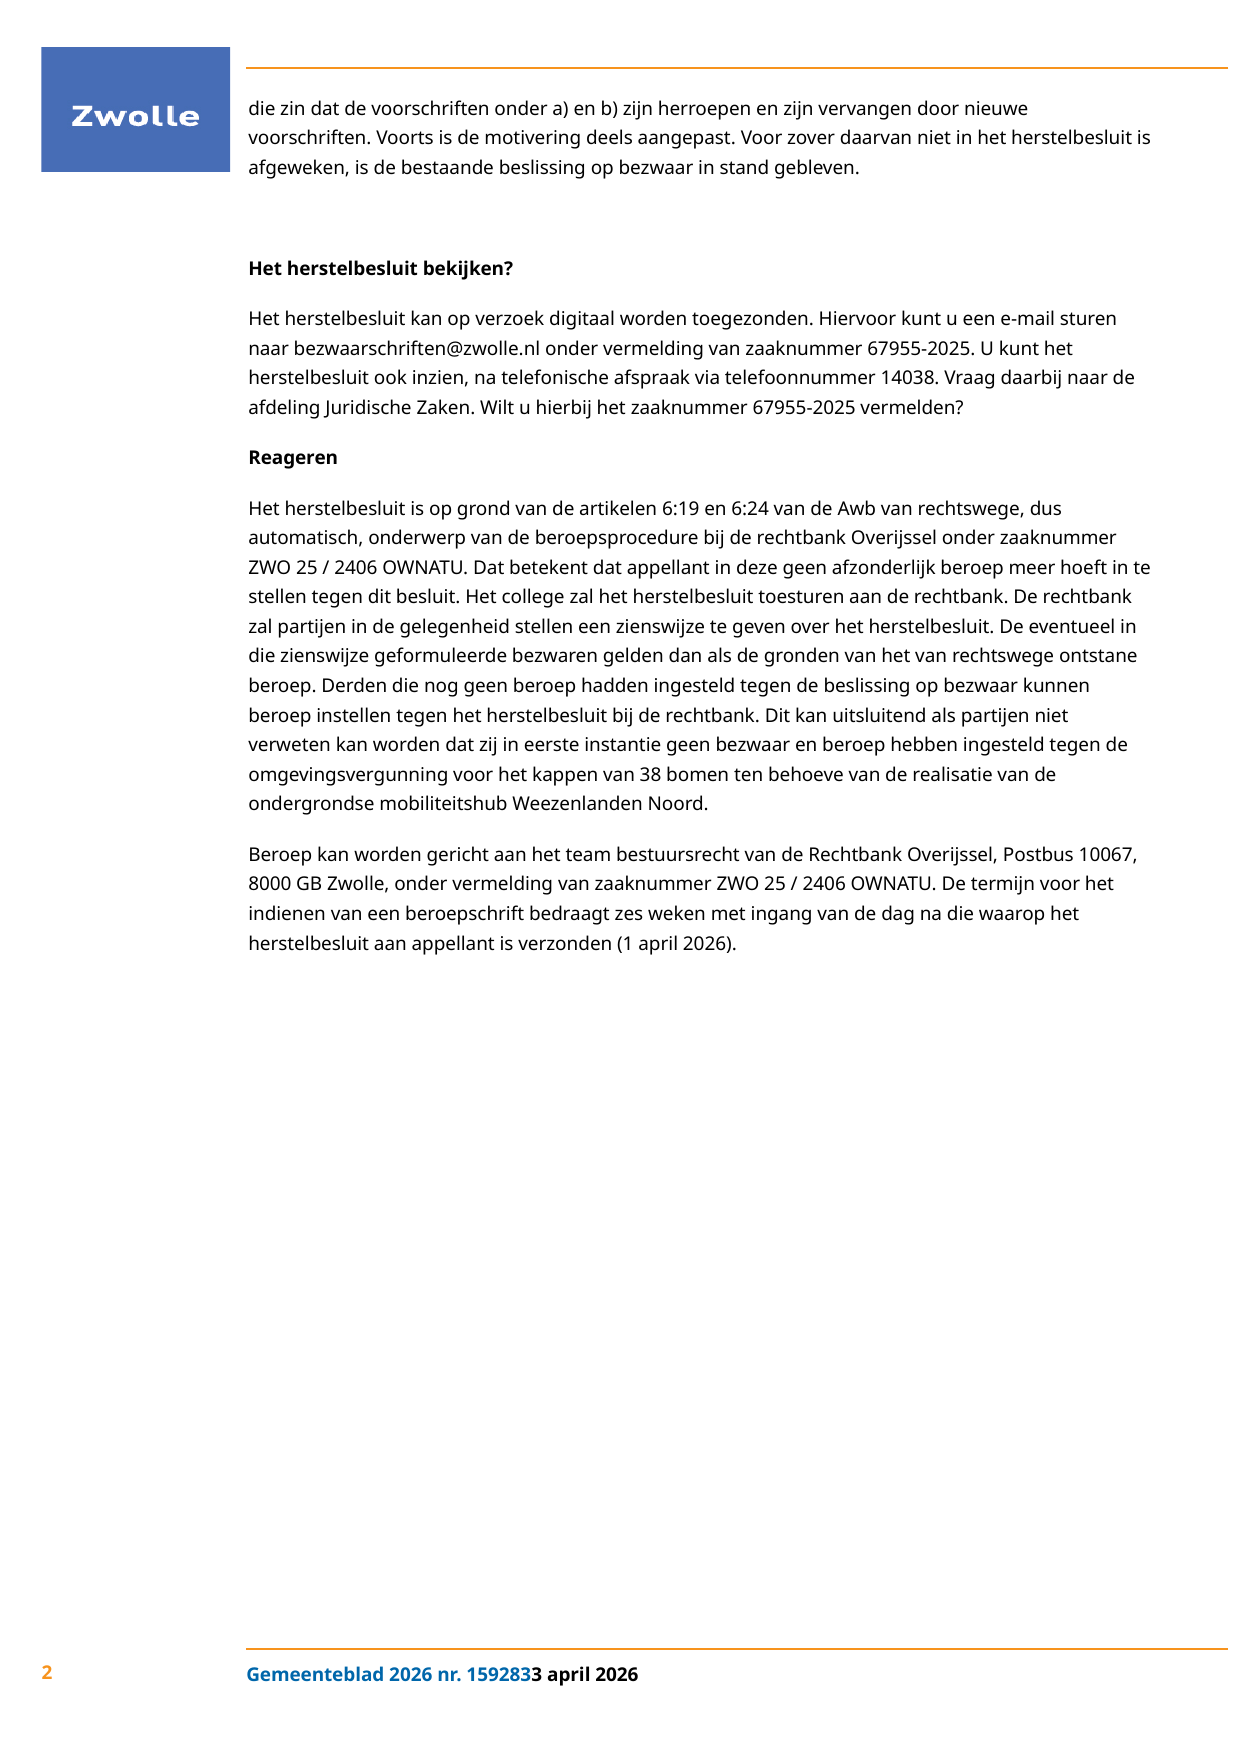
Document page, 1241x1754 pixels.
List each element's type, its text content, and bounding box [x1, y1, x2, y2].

text Het herstelbesluit bekijken? [248, 255, 1152, 281]
text Het herstelbesluit is op grond van de artikelen 6:19 en 6:24 van de Awb van rechtswege, dus automatisch, onderwerp van de beroepsprocedure bij de rechtbank Overijssel onder zaaknummer ZWO 25 / 2406 OWNATU. Dat betekent dat appellant in deze geen afzonderlijk beroep meer hoeft in te stellen tegen dit besluit. Het college zal het herstelbesluit toesturen aan de rechtbank. De rechtbank zal partijen in de gelegenheid stellen een zienswijze te geven over het herstelbesluit. De eventueel in die zienswijze geformuleerde bezwaren gelden dan als de gronden van het van rechtswege ontstane beroep. Derden die nog geen beroep hadden ingesteld tegen de beslissing op bezwaar kunnen beroep instellen tegen het herstelbesluit bij de rechtbank. Dit kan uitsluitend als partijen niet verweten kan worden dat zij in eerste instantie geen bezwaar en beroep hebben ingesteld tegen de omgevingsvergunning voor het kappen van 38 bomen ten behoeve van de realisatie van de ondergrondse mobiliteitshub Weezenlanden Noord. [248, 495, 1152, 816]
text Het herstelbesluit kan op verzoek digitaal worden toegezonden. Hiervoor kunt u een e-mail sturen naar bezwaarschriften@zwolle.nl onder vermelding van zaaknummer 67955-2025. U kunt het herstelbesluit ook inzien, na telefonische afspraak via telefoonnummer 14038. Vraag daarbij naar de afdeling Juridische Zaken. Wilt u hierbij het zaaknummer 67955-2025 vermelden? [248, 305, 1152, 420]
text die zin dat de voorschriften onder a) en b) zijn herroepen en zijn vervangen door nieuwe voorschriften. Voorts is de motivering deels aangepast. Voor zover daarvan niet in het herstelbesluit is afgeweken, is de bestaande beslissing op bezwaar in stand gebleven. [248, 95, 1152, 180]
text Reageren [248, 444, 1152, 470]
text Beroep kan worden gericht aan het team bestuursrecht van de Rechtbank Overijssel, Postbus 10067, 8000 GB Zwolle, onder vermelding van zaaknummer ZWO 25 / 2406 OWNATU. De termijn voor het indienen van een beroepschrift bedraagt zes weken met ingang van de dag na die waarop het herstelbesluit aan appellant is verzonden (1 april 2026). [248, 841, 1152, 956]
picture [41, 47, 231, 172]
